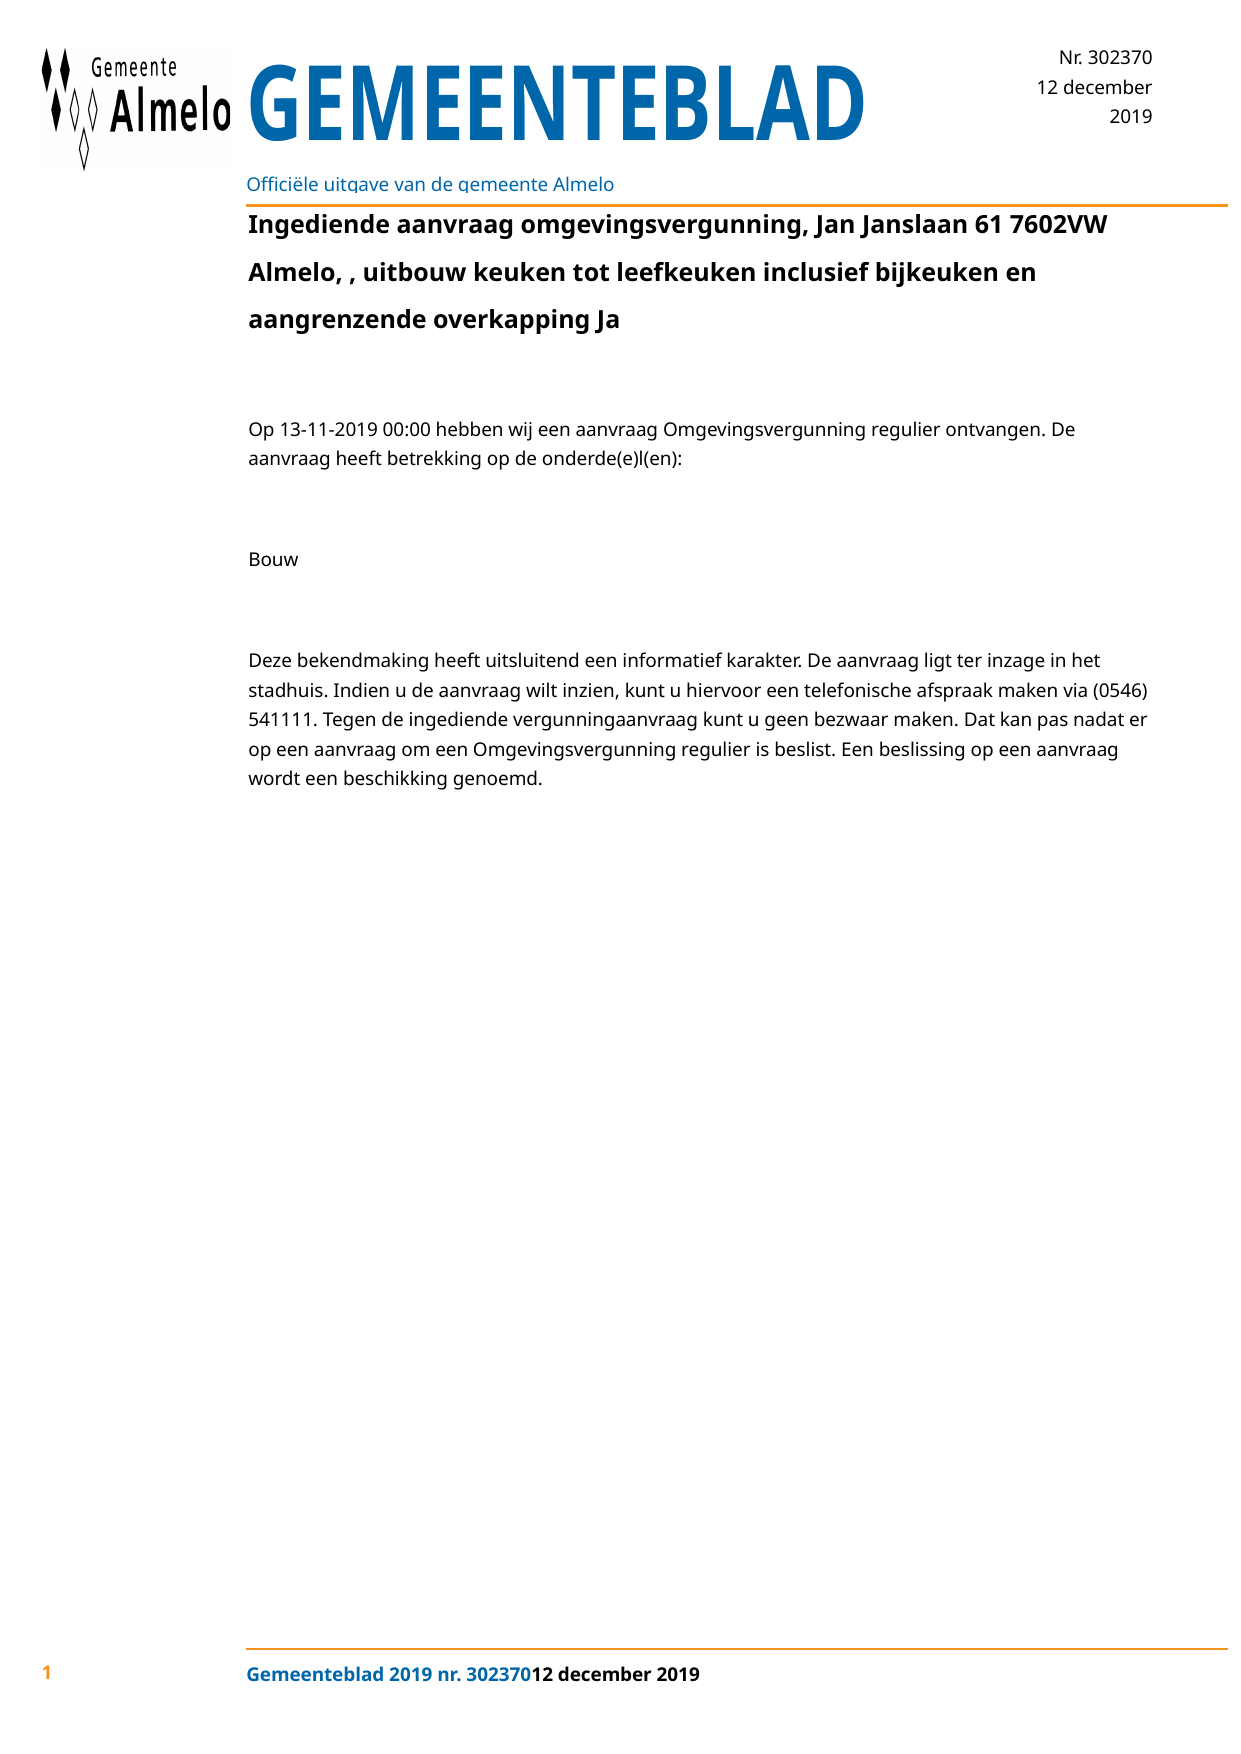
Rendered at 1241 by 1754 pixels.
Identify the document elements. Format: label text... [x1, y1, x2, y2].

text Deze bekendmaking heeft uitsluitend een informatief karakter. De aanvraag ligt ter inzage in het stadhuis. Indien u de aanvraag wilt inzien, kunt u hiervoor een telefonische afspraak maken via (0546) 541111. Tegen de ingediende vergunningaanvraag kunt u geen bezwaar maken. Dat kan pas nadat er op een aanvraag om een Omgevingsvergunning regulier is beslist. Een beslissing op een aanvraag wordt een beschikking genoemd. [248, 647, 1152, 791]
text Op 13-11-2019 00:00 hebben wij een aanvraag Omgevingsvergunning regulier ontvangen. De aanvraag heeft betrekking op de onderde(e)l(en): [248, 416, 1152, 471]
picture [41, 47, 231, 172]
text Bouw [248, 546, 1152, 572]
text Ingediende aanvraag omgevingsvergunning, Jan Janslaan 61 7602VW Almelo, , uitbouw keuken tot leefkeuken inclusief bijkeuken en aangrenzende overkapping Ja [248, 207, 1152, 336]
